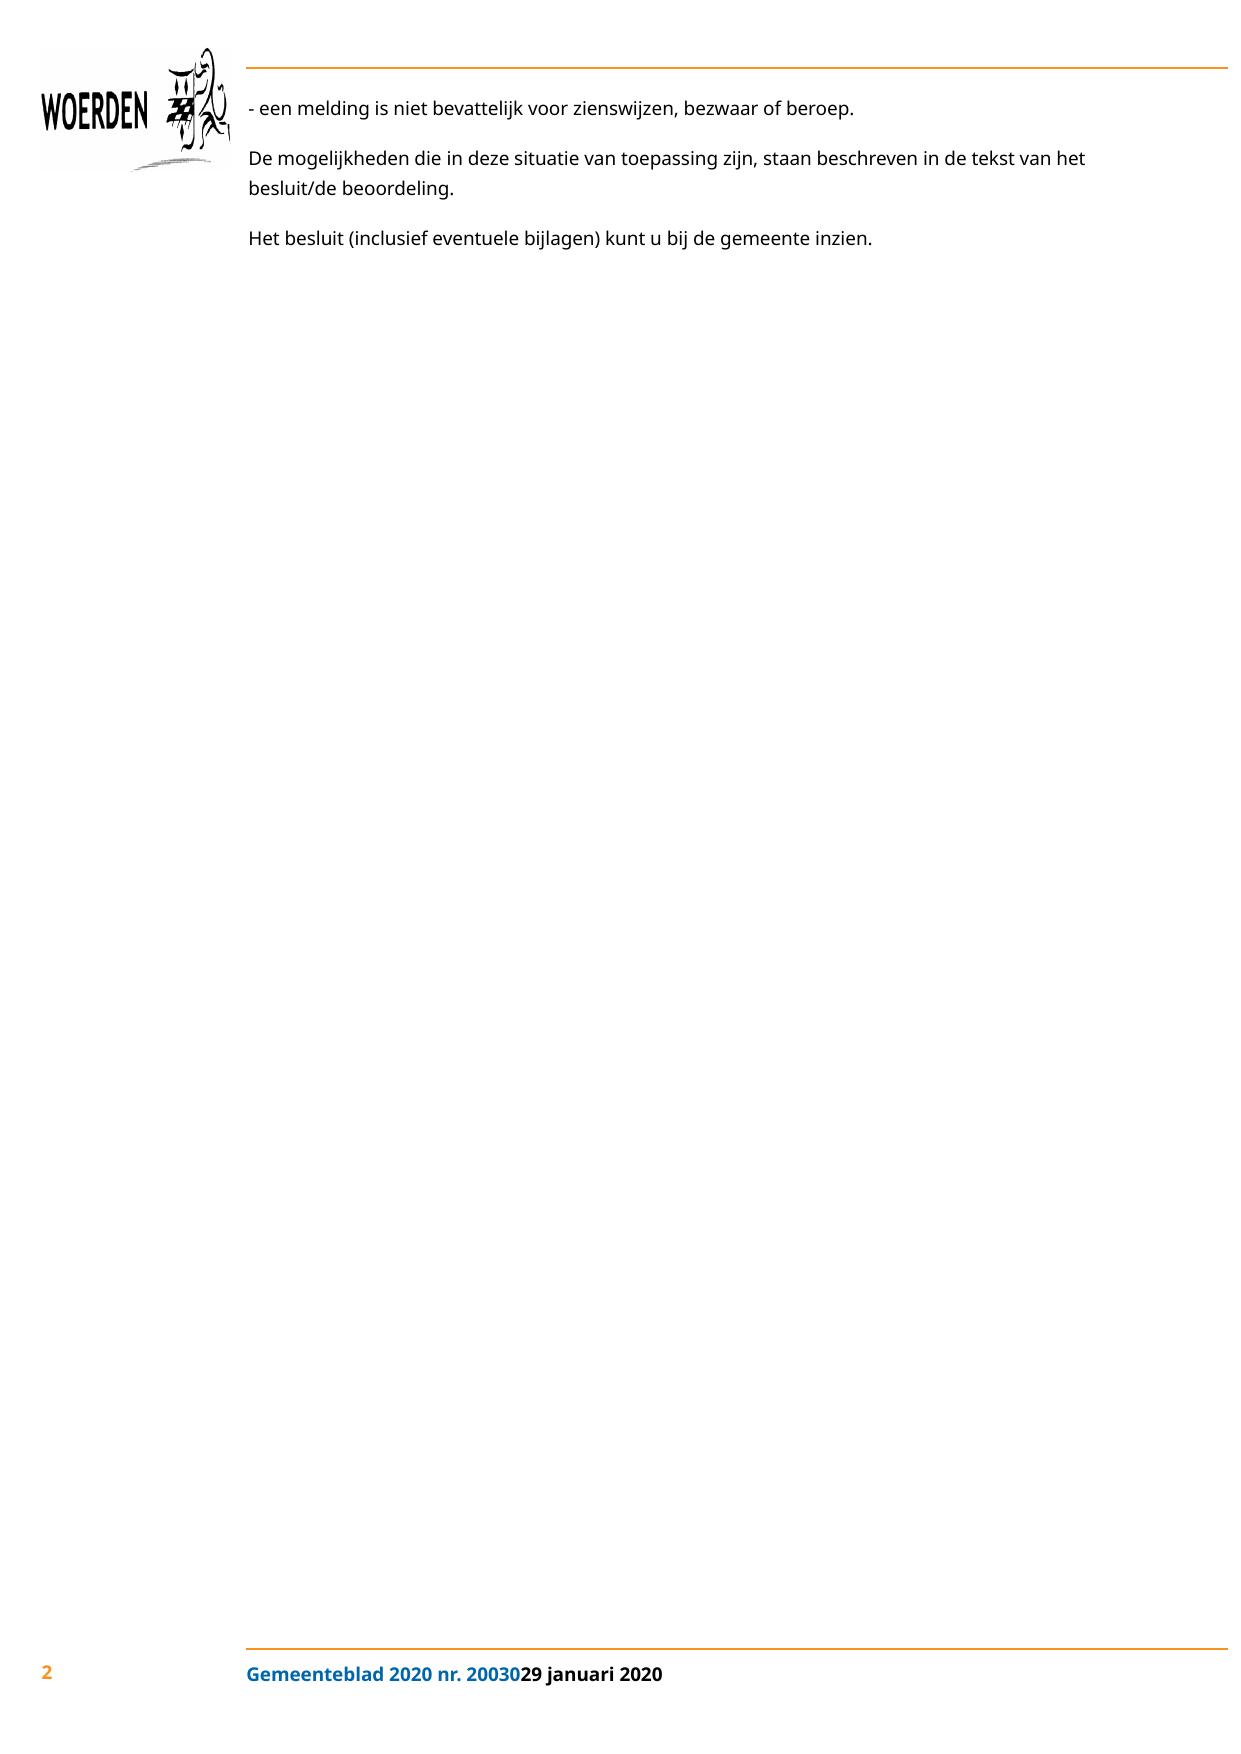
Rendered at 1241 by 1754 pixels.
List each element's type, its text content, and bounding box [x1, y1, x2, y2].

picture [41, 47, 231, 172]
text De mogelijkheden die in deze situatie van toepassing zijn, staan beschreven in de tekst van het besluit/de beoordeling. [248, 145, 1152, 201]
text Het besluit (inclusief eventuele bijlagen) kunt u bij de gemeente inzien. [248, 225, 1152, 251]
text - een melding is niet bevattelijk voor zienswijzen, bezwaar of beroep. [248, 95, 1152, 121]
